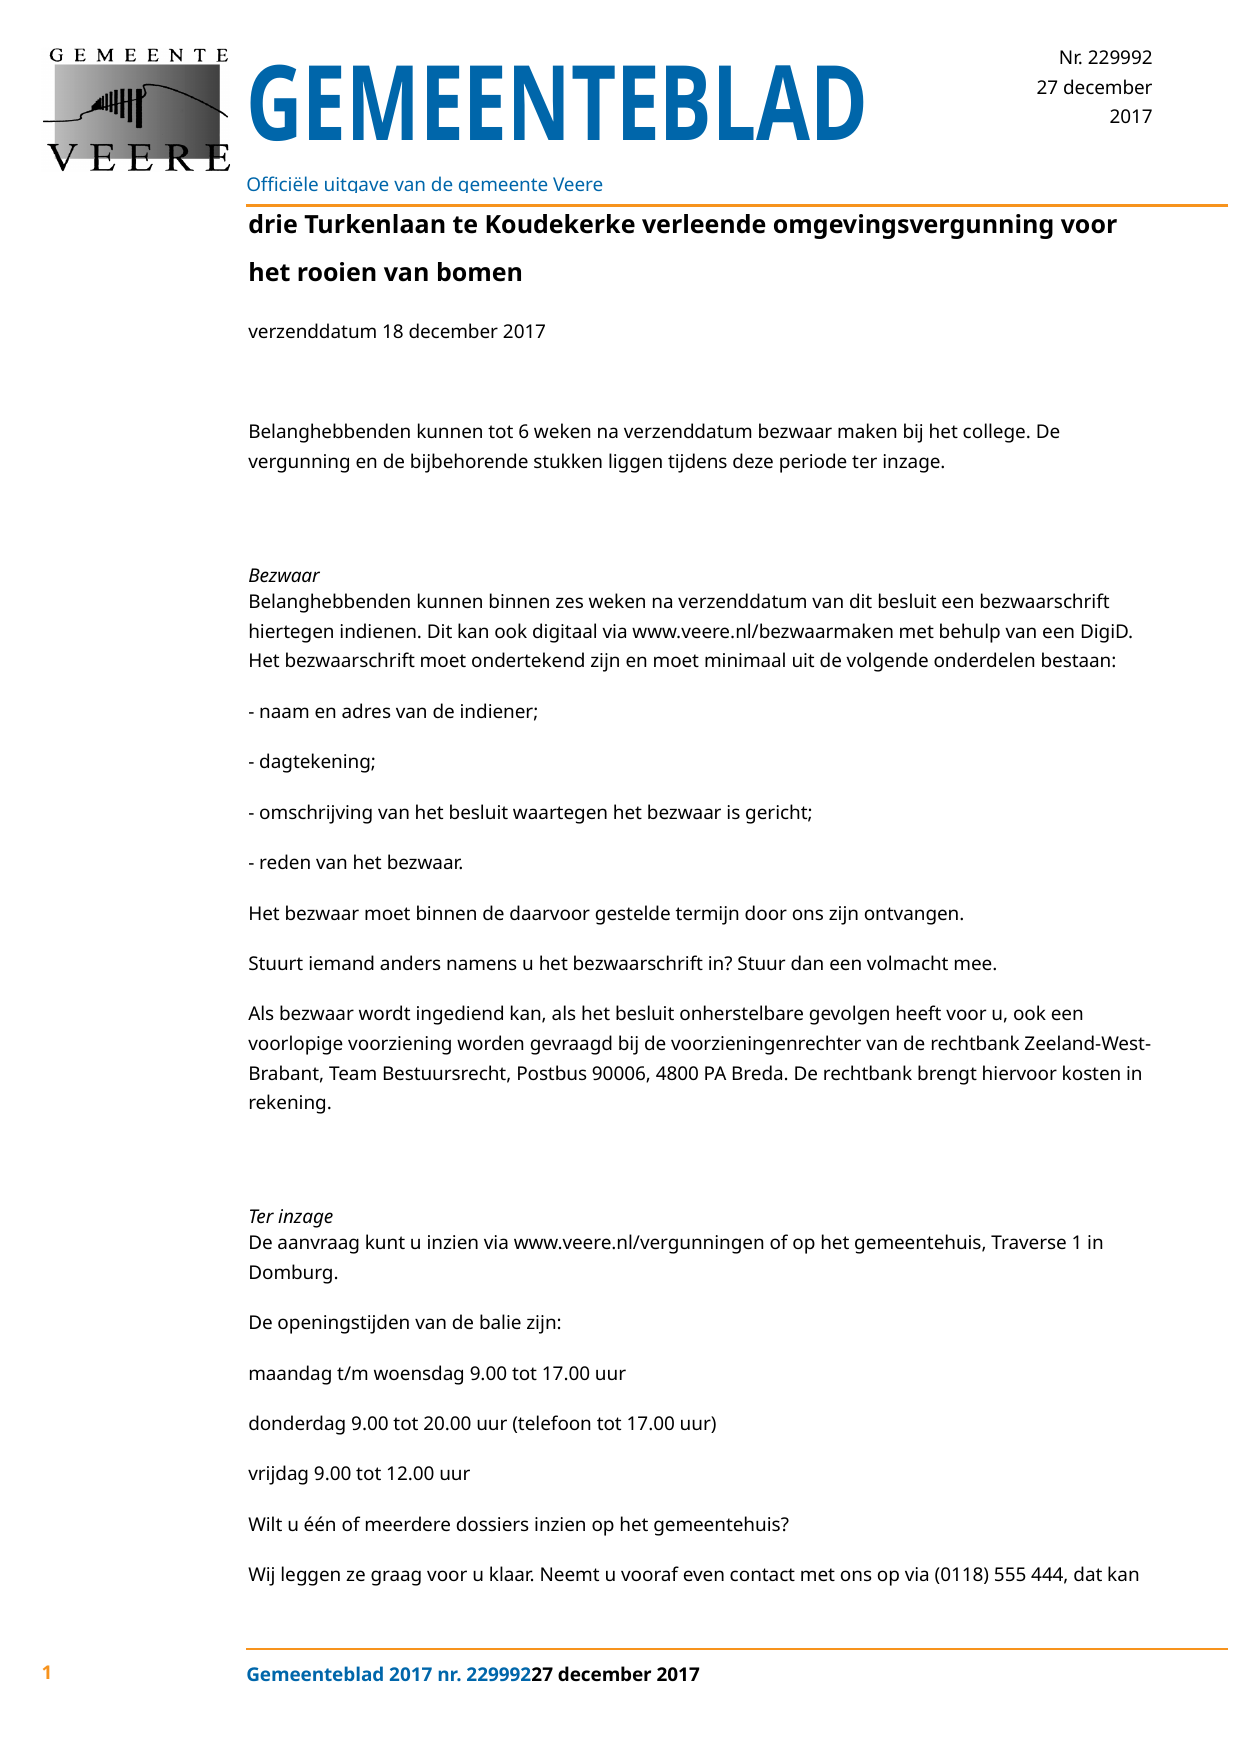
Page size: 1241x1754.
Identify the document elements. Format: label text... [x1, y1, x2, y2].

text Stuurt iemand anders namens u het bezwaarschrift in? Stuur dan een volmacht mee. [248, 950, 1152, 976]
text vrijdag 9.00 tot 12.00 uur [248, 1461, 1152, 1486]
text Belanghebbenden kunnen binnen zes weken na verzenddatum van dit besluit een bezwaarschrift hiertegen indienen. Dit kan ook digitaal via www.veere.nl/bezwaarmaken met behulp van een DigiD. Het bezwaarschrift moet ondertekend zijn en moet minimaal uit de volgende onderdelen bestaan: [248, 588, 1152, 673]
text - dagtekening; [248, 748, 1152, 774]
text Het bezwaar moet binnen de daarvoor gestelde termijn door ons zijn ontvangen. [248, 900, 1152, 925]
text maandag t/m woensdag 9.00 tot 17.00 uur [248, 1360, 1152, 1386]
text - naam en adres van de indiener; [248, 698, 1152, 724]
text Bezwaar [248, 563, 1152, 588]
text drie Turkenlaan te Koudekerke verleende omgevingsvergunning voor het rooien van bomen [248, 207, 1152, 288]
text - omschrijving van het besluit waartegen het bezwaar is gericht; [248, 799, 1152, 824]
text - reden van het bezwaar. [248, 849, 1152, 875]
text verzenddatum 18 december 2017 [248, 318, 1152, 344]
text De aanvraag kunt u inzien via www.veere.nl/vergunningen of op het gemeentehuis, Traverse 1 in Domburg. [248, 1229, 1152, 1285]
text De openingstijden van de balie zijn: [248, 1309, 1152, 1335]
text Als bezwaar wordt ingediend kan, als het besluit onherstelbare gevolgen heeft voor u, ook een voorlopige voorziening worden gevraagd bij de voorzieningenrechter van de rechtbank Zeeland-West-Brabant, Team Bestuursrecht, Postbus 90006, 4800 PA Breda. De rechtbank brengt hiervoor kosten in rekening. [248, 1001, 1152, 1115]
text Ter inzage [248, 1204, 1152, 1229]
text Wij leggen ze graag voor u klaar. Neemt u vooraf even contact met ons op via (0118) 555 444, dat kan [248, 1561, 1152, 1587]
text donderdag 9.00 tot 20.00 uur (telefoon tot 17.00 uur) [248, 1410, 1152, 1436]
text Belanghebbenden kunnen tot 6 weken na verzenddatum bezwaar maken bij het college. De vergunning en de bijbehorende stukken liggen tijdens deze periode ter inzage. [248, 419, 1152, 474]
text Wilt u één of meerdere dossiers inzien op het gemeentehuis? [248, 1511, 1152, 1537]
picture [41, 47, 231, 172]
